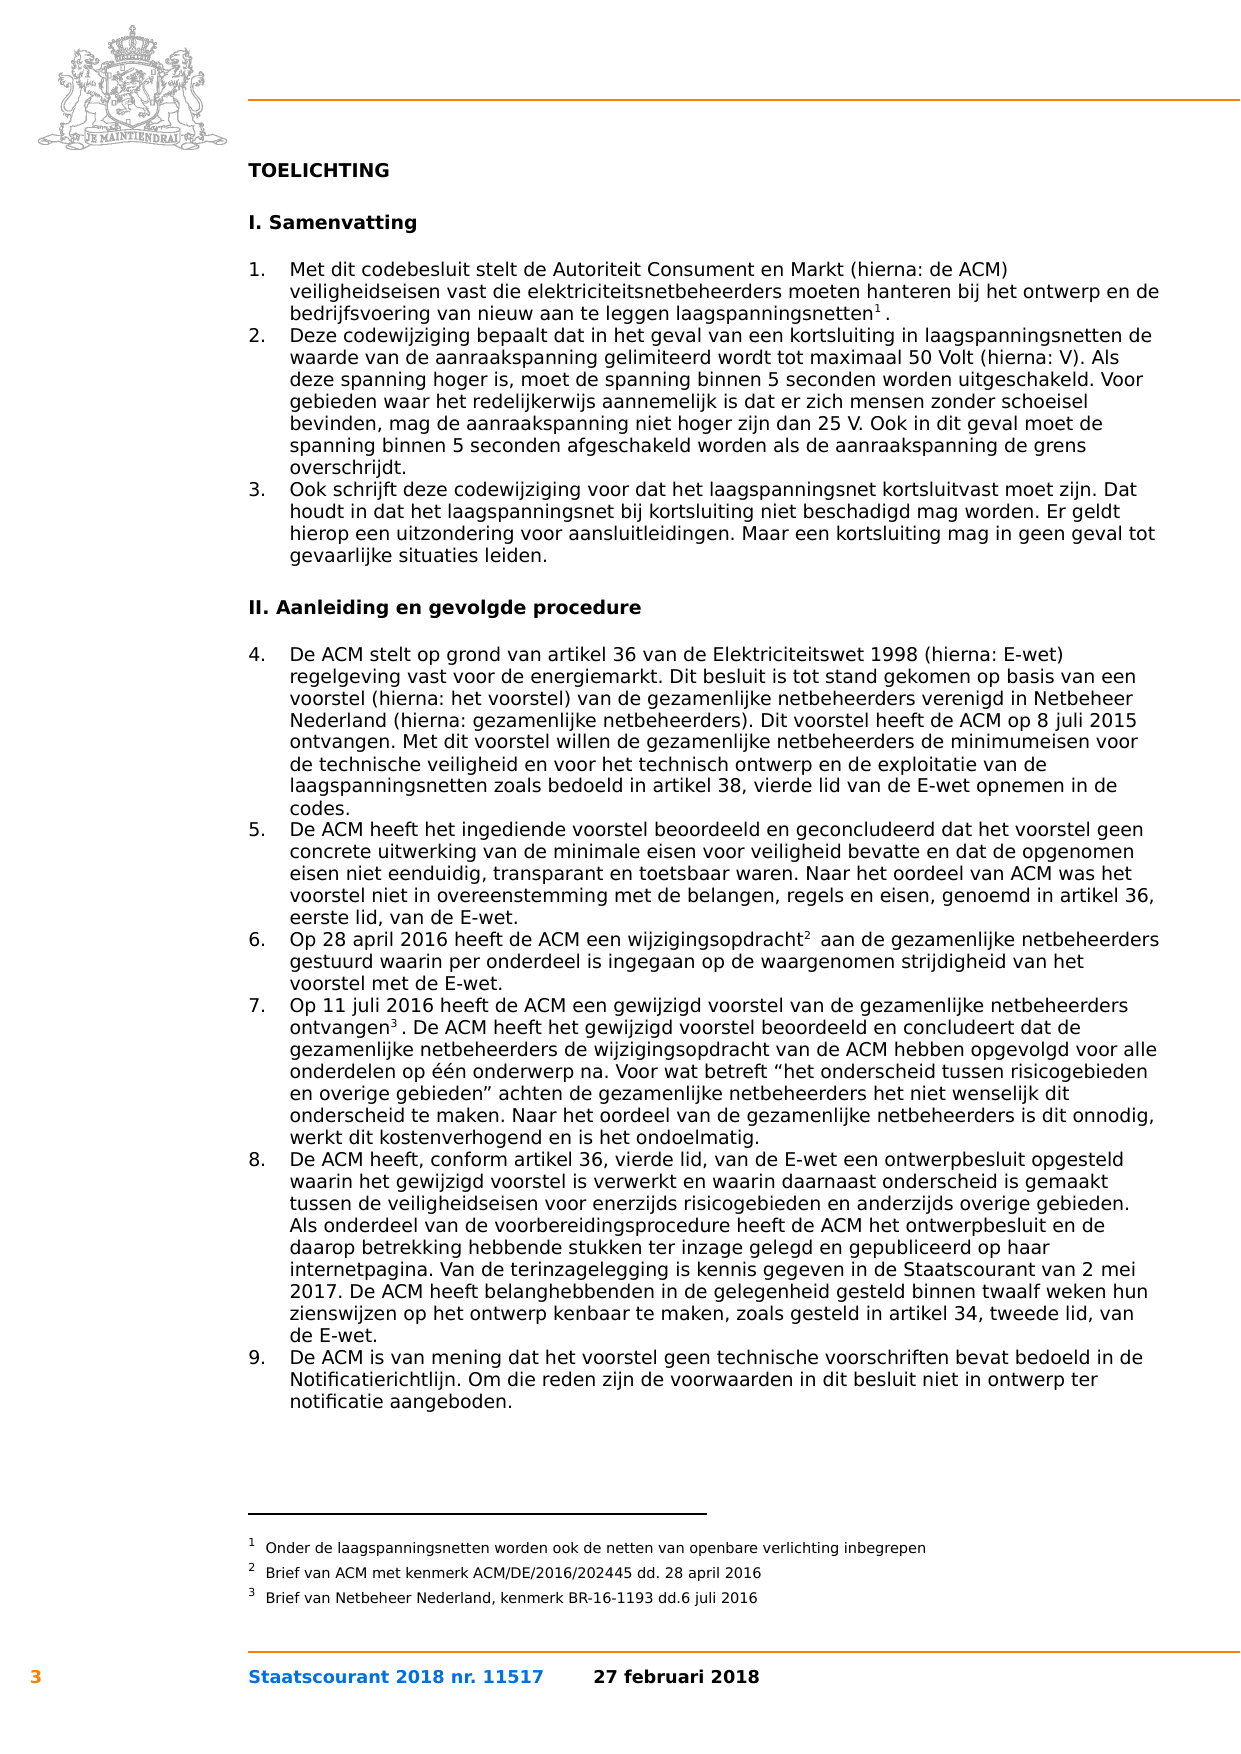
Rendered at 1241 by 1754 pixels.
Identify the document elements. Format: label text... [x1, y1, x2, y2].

text 2. Deze codewijziging bepaalt dat in het geval van een kortsluiting in laagspanningsnetten de waarde van de aanraakspanning gelimiteerd wordt tot maximaal 50 Volt (hierna: V). Als deze spanning hoger is, moet de spanning binnen 5 seconden worden uitgeschakeld. Voor gebieden waar het redelijkerwijs aannemelijk is dat er zich mensen zonder schoeisel bevinden, mag de aanraakspanning niet hoger zijn dan 25 V. Ook in dit geval moet de spanning binnen 5 seconden afgeschakeld worden als de aanraakspanning de grens overschrijdt. [248, 325, 1163, 479]
picture [38, 25, 227, 150]
subtitle TOELICHTING [248, 160, 1163, 182]
text Brief van ACM met kenmerk ACM/DE/2016/202445 dd. 28 april 2016 [248, 1561, 1163, 1583]
text Onder de laagspanningsnetten worden ook de netten van openbare verlichting inbegrepen [248, 1536, 1163, 1558]
text 4. De ACM stelt op grond van artikel 36 van de Elektriciteitswet 1998 (hierna: E-wet) regelgeving vast voor de energiemarkt. Dit besluit is tot stand gekomen op basis van een voorstel (hierna: het voorstel) van de gezamenlijke netbeheerders verenigd in Netbeheer Nederland (hierna: gezamenlijke netbeheerders). Dit voorstel heeft de ACM op 8 juli 2015 ontvangen. Met dit voorstel willen de gezamenlijke netbeheerders de minimumeisen voor de technische veiligheid en voor het technisch ontwerp en de exploitatie van de laagspanningsnetten zoals bedoeld in artikel 38, vierde lid van de E-wet opnemen in de codes. [248, 643, 1163, 819]
text 5. De ACM heeft het ingediende voorstel beoordeeld en geconcludeerd dat het voorstel geen concrete uitwerking van de minimale eisen voor veiligheid bevatte en dat de opgenomen eisen niet eenduidig, transparant en toetsbaar waren. Naar het oordeel van ACM was het voorstel niet in overeenstemming met de belangen, regels en eisen, genoemd in artikel 36, eerste lid, van de E-wet. [248, 819, 1163, 929]
text Brief van Netbeheer Nederland, kenmerk BR-16-1193 dd.6 juli 2016 [248, 1586, 1163, 1608]
text 3. Ook schrijft deze codewijziging voor dat het laagspanningsnet kortsluitvast moet zijn. Dat houdt in dat het laagspanningsnet bij kortsluiting niet beschadigd mag worden. Er geldt hierop een uitzondering voor aansluitleidingen. Maar een kortsluiting mag in geen geval tot gevaarlijke situaties leiden. [248, 479, 1163, 567]
text 1. Met dit codebesluit stelt de Autoriteit Consument en Markt (hierna: de ACM) veiligheidseisen vast die elektriciteitsnetbeheerders moeten hanteren bij het ontwerp en de bedrijfsvoering van nieuw aan te leggen laagspanningsnetten. [248, 259, 1163, 325]
text 8. De ACM heeft, conform artikel 36, vierde lid, van de E-wet een ontwerpbesluit opgesteld waarin het gewijzigd voorstel is verwerkt en waarin daarnaast onderscheid is gemaakt tussen de veiligheidseisen voor enerzijds risicogebieden en anderzijds overige gebieden. Als onderdeel van de voorbereidingsprocedure heeft de ACM het ontwerpbesluit en de daarop betrekking hebbende stukken ter inzage gelegd en gepubliceerd op haar internetpagina. Van de terinzagelegging is kennis gegeven in de Staatscourant van 2 mei 2017. De ACM heeft belanghebbenden in de gelegenheid gesteld binnen twaalf weken hun zienswijzen op het ontwerp kenbaar te maken, zoals gesteld in artikel 34, tweede lid, van de E-wet. [248, 1149, 1163, 1347]
subtitle I. Samenvatting [248, 212, 1163, 234]
text 6. Op 28 april 2016 heeft de ACM een wijzigingsopdracht aan de gezamenlijke netbeheerders gestuurd waarin per onderdeel is ingegaan op de waargenomen strijdigheid van het voorstel met de E-wet. [248, 929, 1163, 995]
text 7. Op 11 juli 2016 heeft de ACM een gewijzigd voorstel van de gezamenlijke netbeheerders ontvangen. De ACM heeft het gewijzigd voorstel beoordeeld en concludeert dat de gezamenlijke netbeheerders de wijzigingsopdracht van de ACM hebben opgevolgd voor alle onderdelen op één onderwerp na. Voor wat betreft “het onderscheid tussen risicogebieden en overige gebieden” achten de gezamenlijke netbeheerders het niet wenselijk dit onderscheid te maken. Naar het oordeel van de gezamenlijke netbeheerders is dit onnodig, werkt dit kostenverhogend en is het ondoelmatig. [248, 995, 1163, 1149]
subtitle II. Aanleiding en gevolgde procedure [248, 597, 1163, 618]
text 9. De ACM is van mening dat het voorstel geen technische voorschriften bevat bedoeld in de Notificatierichtlijn. Om die reden zijn de voorwaarden in dit besluit niet in ontwerp ter notificatie aangeboden. [248, 1347, 1163, 1413]
